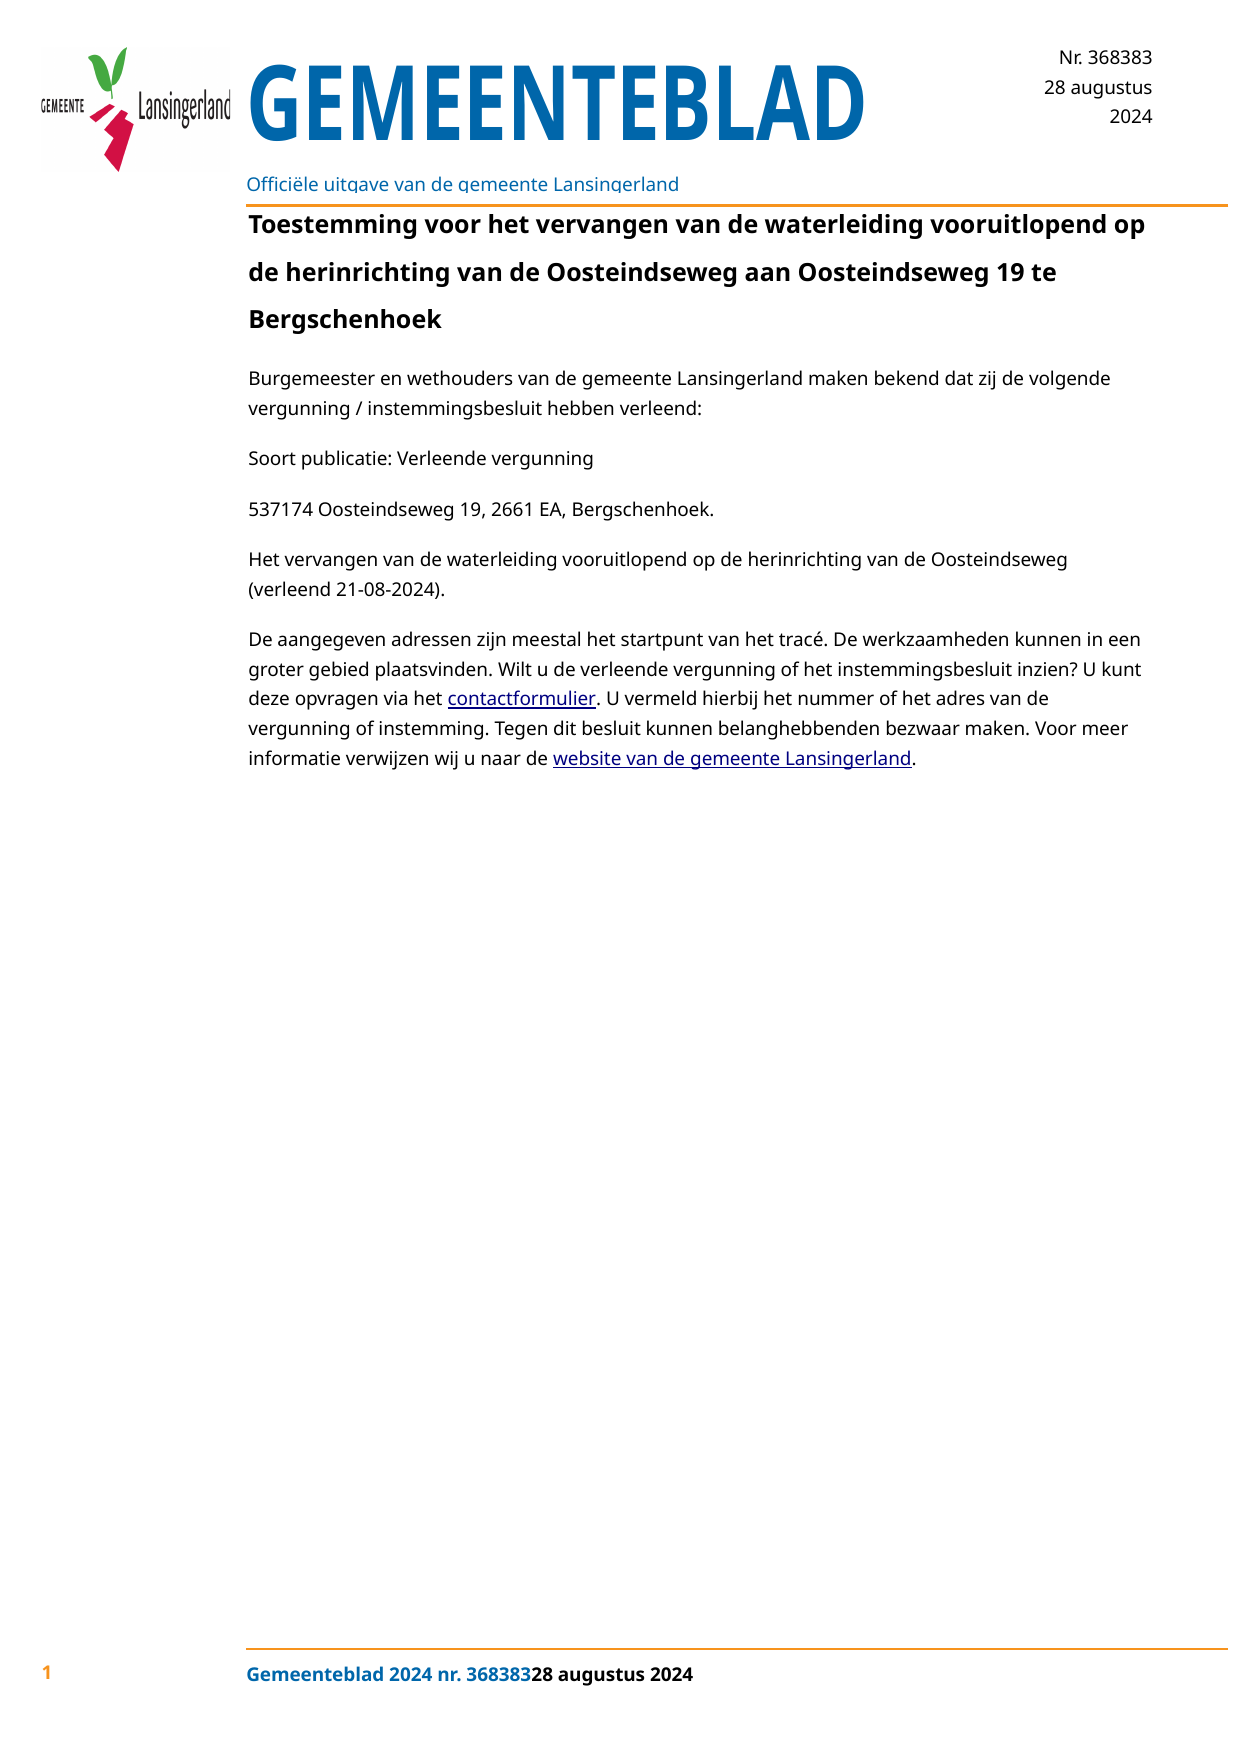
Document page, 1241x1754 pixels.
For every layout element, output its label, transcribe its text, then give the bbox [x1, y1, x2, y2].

text Soort publicatie: Verleende vergunning [248, 446, 1152, 471]
text 537174 Oosteindseweg 19, 2661 EA, Bergschenhoek. [248, 496, 1152, 522]
text De aangegeven adressen zijn meestal het startpunt van het tracé. De werkzaamheden kunnen in een groter gebied plaatsvinden. Wilt u de verleende vergunning of het instemmingsbesluit inzien? U kunt deze opvragen via het contactformulier. U vermeld hierbij het nummer of het adres van de vergunning of instemming. Tegen dit besluit kunnen belanghebbenden bezwaar maken. Voor meer informatie verwijzen wij u naar de website van de gemeente Lansingerland. [248, 626, 1152, 770]
text Burgemeester en wethouders van de gemeente Lansingerland maken bekend dat zij de volgende vergunning / instemmingsbesluit hebben verleend: [248, 366, 1152, 421]
picture [41, 47, 231, 172]
text Het vervangen van de waterleiding vooruitlopend op de herinrichting van de Oosteindseweg (verleend 21-08-2024). [248, 546, 1152, 602]
text Toestemming voor het vervangen van de waterleiding vooruitlopend op de herinrichting van de Oosteindseweg aan Oosteindseweg 19 te Bergschenhoek [248, 207, 1152, 336]
